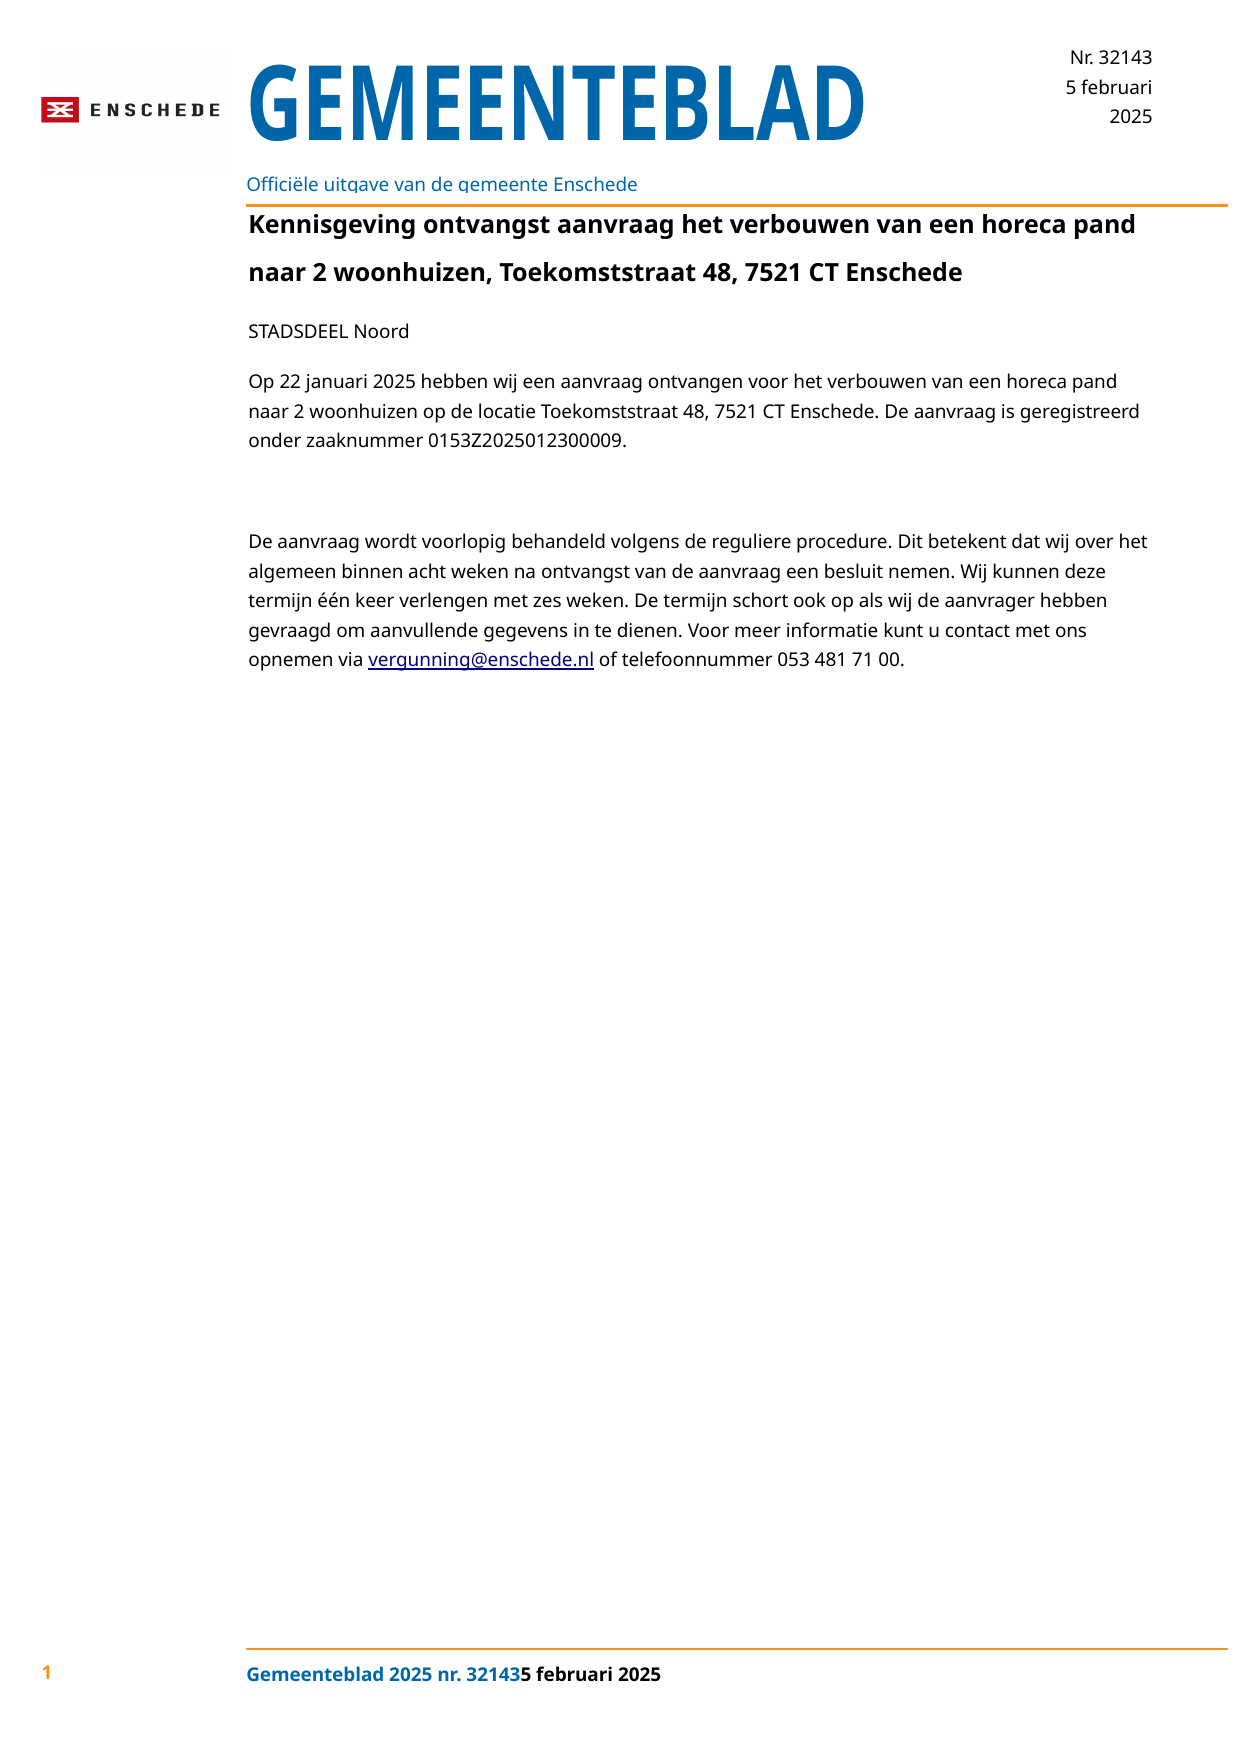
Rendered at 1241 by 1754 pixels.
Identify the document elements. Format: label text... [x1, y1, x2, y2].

text De aanvraag wordt voorlopig behandeld volgens de reguliere procedure. Dit betekent dat wij over het algemeen binnen acht weken na ontvangst van de aanvraag een besluit nemen. Wij kunnen deze termijn één keer verlengen met zes weken. De termijn schort ook op als wij de aanvrager hebben gevraagd om aanvullende gegevens in te dienen. Voor meer informatie kunt u contact met ons opnemen via vergunning@enschede.nl of telefoonnummer 053 481 71 00. [248, 528, 1152, 672]
text Kennisgeving ontvangst aanvraag het verbouwen van een horeca pand naar 2 woonhuizen, Toekomststraat 48, 7521 CT Enschede [248, 207, 1152, 288]
text Op 22 januari 2025 hebben wij een aanvraag ontvangen voor het verbouwen van een horeca pand naar 2 woonhuizen op de locatie Toekomststraat 48, 7521 CT Enschede. De aanvraag is geregistreerd onder zaaknummer 0153Z2025012300009. [248, 368, 1152, 453]
picture [41, 47, 231, 172]
text STADSDEEL Noord [248, 318, 1152, 344]
